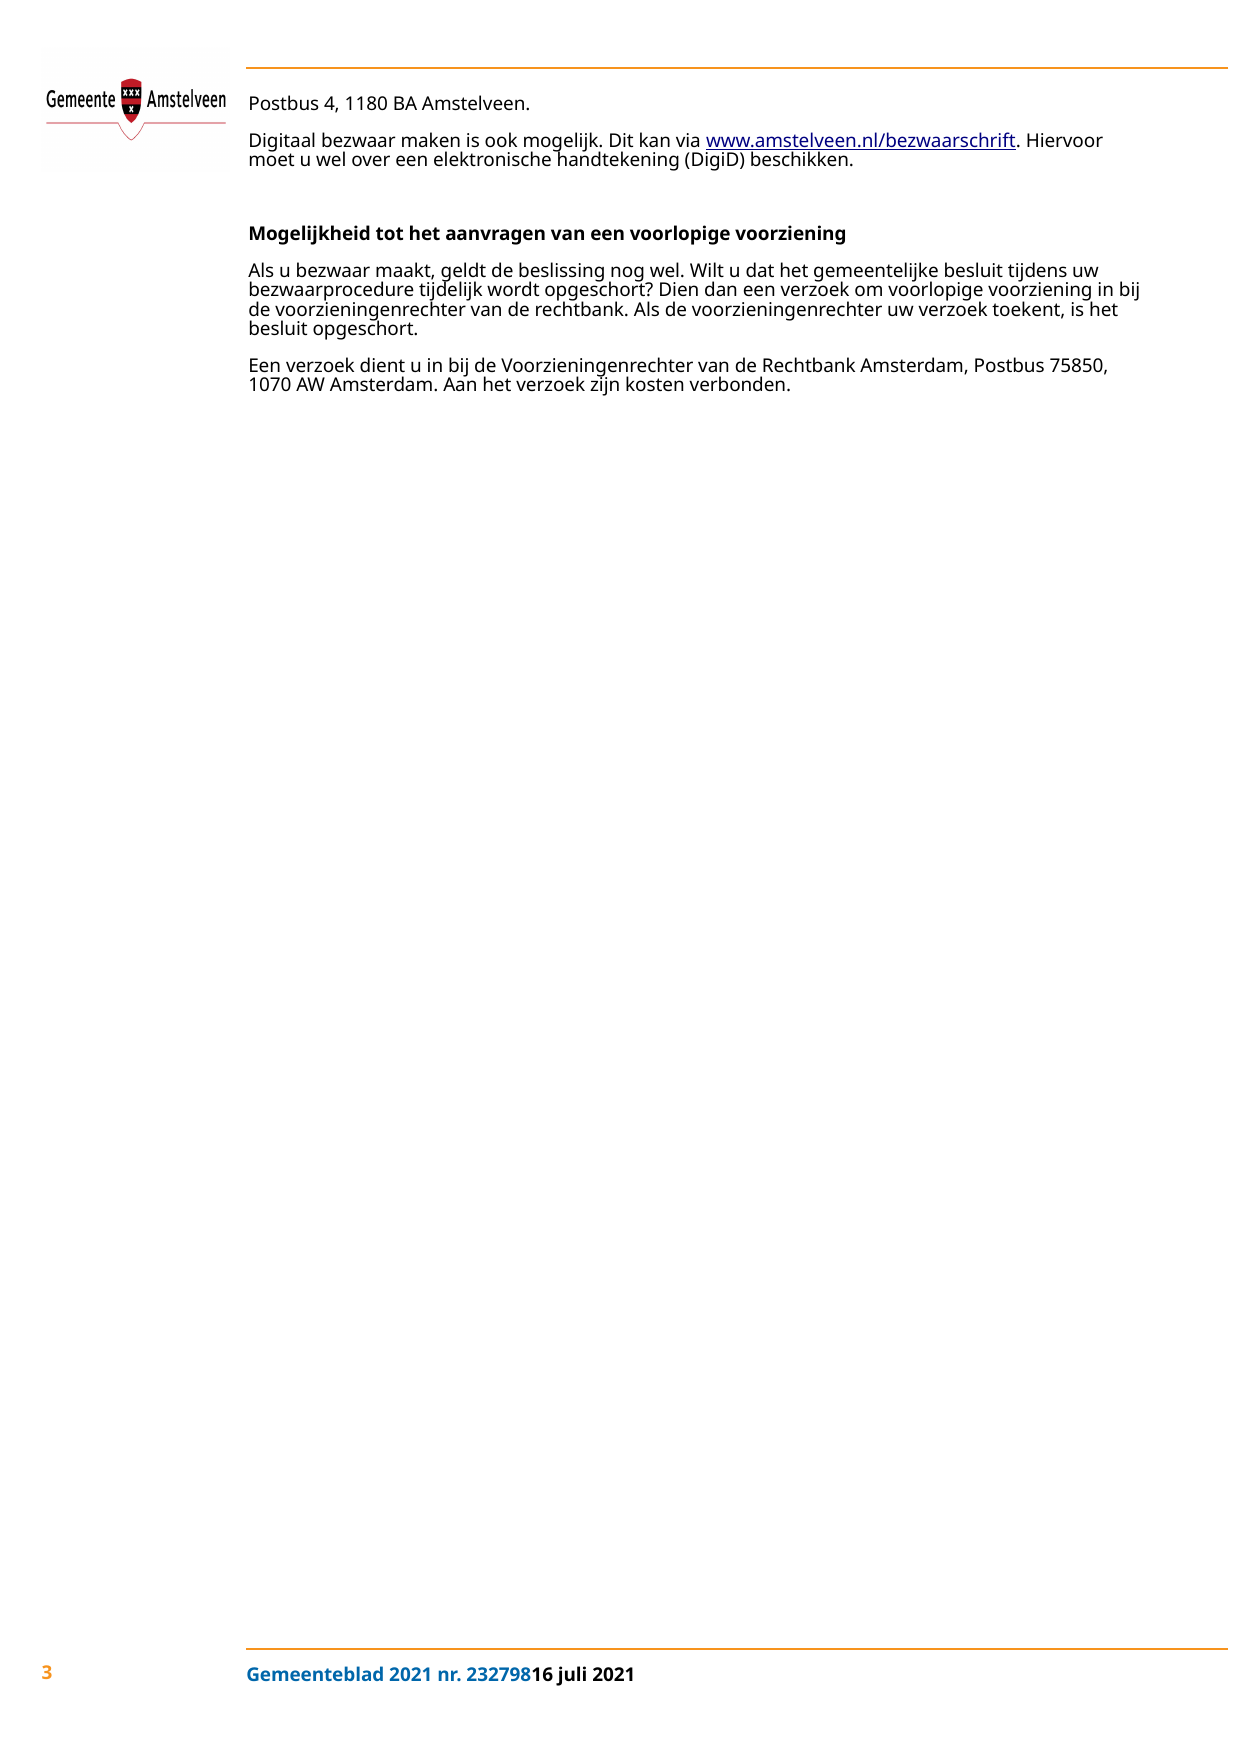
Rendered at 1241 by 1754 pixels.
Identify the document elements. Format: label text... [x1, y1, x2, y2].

text Mogelijkheid tot het aanvragen van een voorlopige voorziening [248, 225, 1152, 244]
text Digitaal bezwaar maken is ook mogelijk. Dit kan via www.amstelveen.nl/bezwaarschrift. Hiervoor moet u wel over een elektronische handtekening (DigiD) beschikken. [248, 132, 1152, 170]
text Postbus 4, 1180 BA Amstelveen. [248, 95, 1152, 114]
text Als u bezwaar maakt, geldt de beslissing nog wel. Wilt u dat het gemeentelijke besluit tijdens uw bezwaarprocedure tijdelijk wordt opgeschort? Dien dan een verzoek om voorlopige voorziening in bij de voorzieningenrechter van de rechtbank. Als de voorzieningenrechter uw verzoek toekent, is het besluit opgeschort. [248, 262, 1152, 339]
picture [41, 47, 231, 172]
text Een verzoek dient u in bij de Voorzieningenrechter van de Rechtbank Amsterdam, Postbus 75850, 1070 AW Amsterdam. Aan het verzoek zijn kosten verbonden. [248, 357, 1152, 395]
